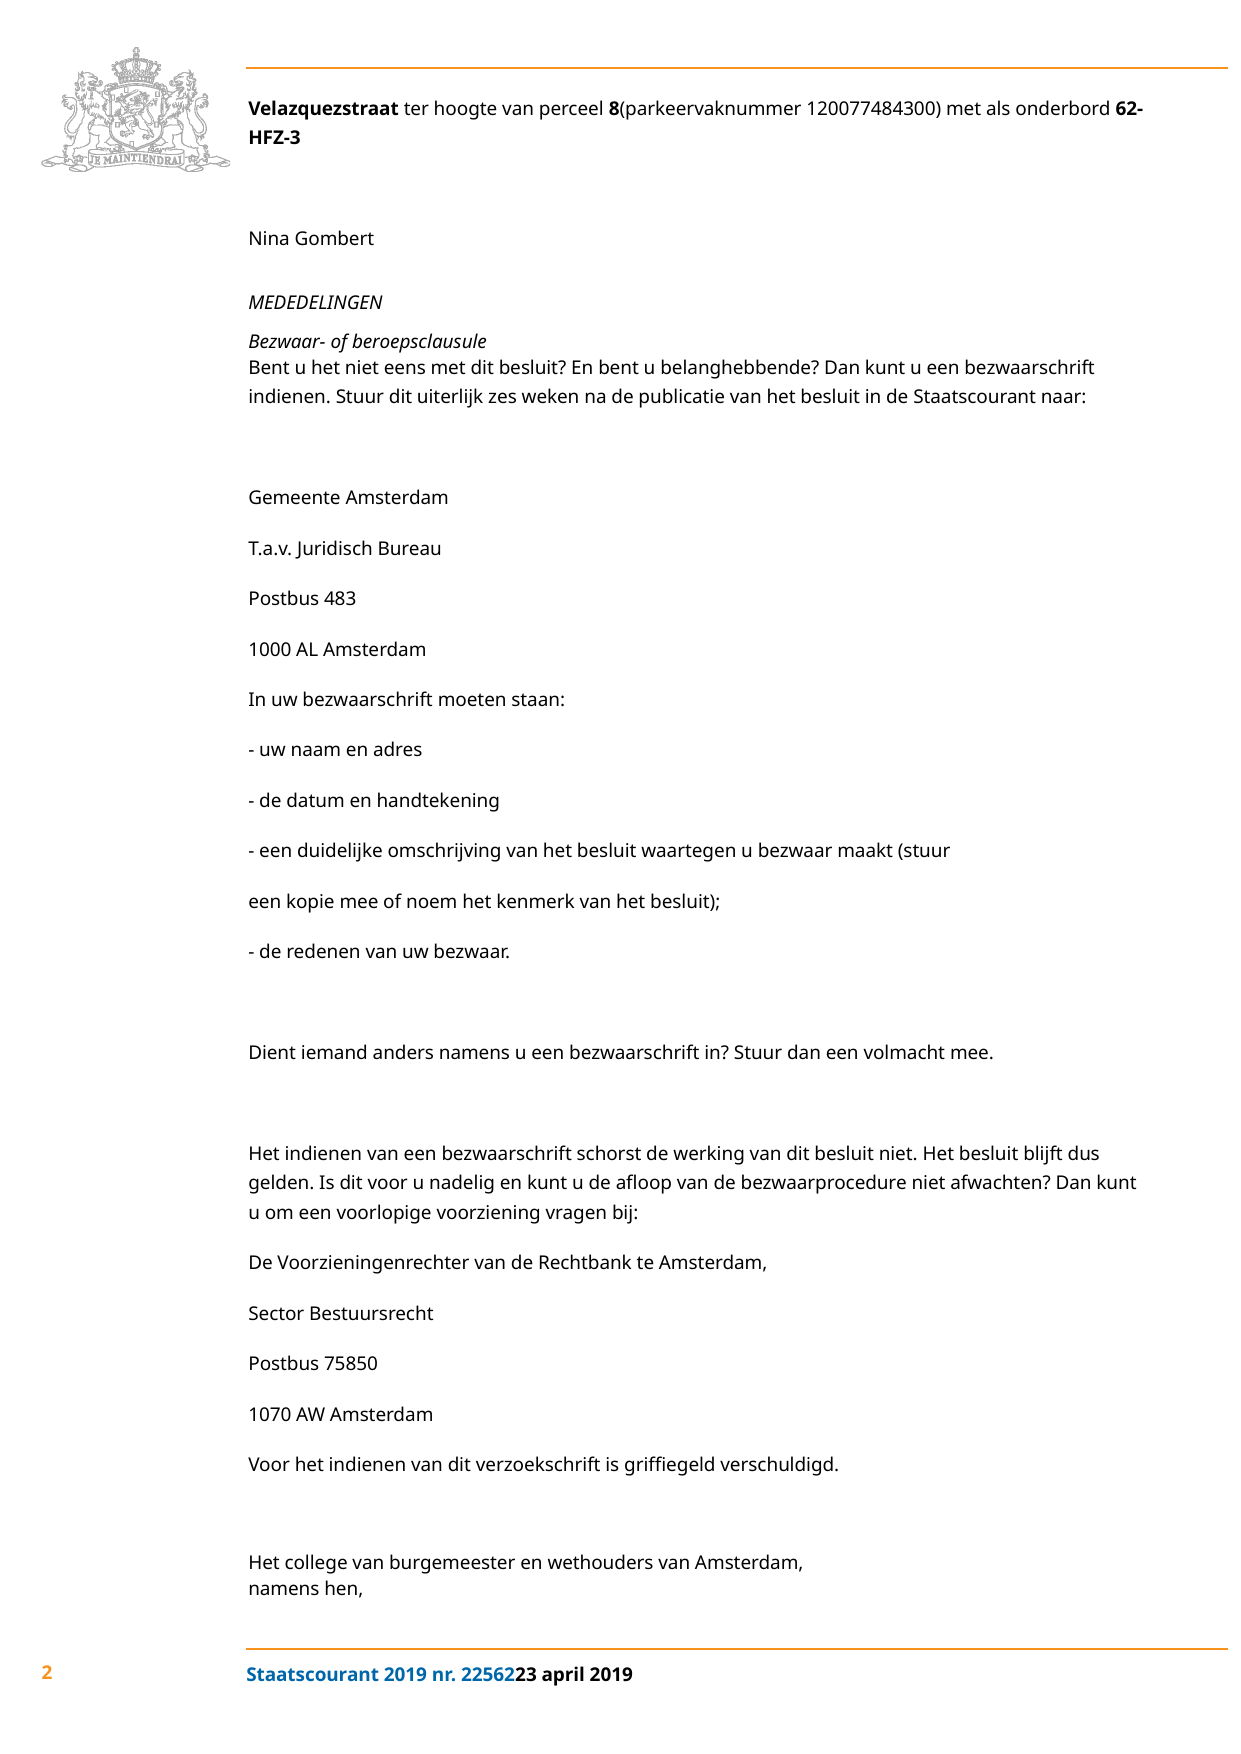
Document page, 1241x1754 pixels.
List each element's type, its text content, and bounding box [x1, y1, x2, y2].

text Postbus 75850 [248, 1350, 1152, 1376]
text een kopie mee of noem het kenmerk van het besluit); [248, 888, 1152, 914]
text Postbus 483 [248, 585, 1152, 611]
text Velazquezstraat ter hoogte van perceel 8(parkeervaknummer 120077484300) met als onderbord 62-HFZ-3 [248, 95, 1152, 150]
text - de redenen van uw bezwaar. [248, 938, 1152, 964]
text Voor het indienen van dit verzoekschrift is griffiegeld verschuldigd. [248, 1451, 1152, 1477]
picture [41, 47, 231, 172]
text Dient iemand anders namens u een bezwaarschrift in? Stuur dan een volmacht mee. [248, 1039, 1152, 1065]
text - de datum en handtekening [248, 787, 1152, 813]
text Bezwaar- of beroepsclausule [248, 328, 1152, 354]
text Nina Gombert [248, 225, 1152, 251]
text Het college van burgemeester en wethouders van Amsterdam, [248, 1549, 1152, 1575]
text In uw bezwaarschrift moeten staan: [248, 686, 1152, 712]
text Sector Bestuursrecht [248, 1300, 1152, 1326]
text namens hen, [248, 1575, 1152, 1601]
text MEDEDELINGEN [248, 289, 1152, 315]
text De Voorzieningenrechter van de Rechtbank te Amsterdam, [248, 1249, 1152, 1275]
text - een duidelijke omschrijving van het besluit waartegen u bezwaar maakt (stuur [248, 837, 1152, 863]
text - uw naam en adres [248, 737, 1152, 762]
text Bent u het niet eens met dit besluit? En bent u belanghebbende? Dan kunt u een bezwaarschrift indienen. Stuur dit uiterlijk zes weken na de publicatie van het besluit in de Staatscourant naar: [248, 354, 1152, 409]
text 1000 AL Amsterdam [248, 636, 1152, 662]
text Het indienen van een bezwaarschrift schorst de werking van dit besluit niet. Het besluit blijft dus gelden. Is dit voor u nadelig en kunt u de afloop van de bezwaarprocedure niet afwachten? Dan kunt u om een voorlopige voorziening vragen bij: [248, 1140, 1152, 1225]
text 1070 AW Amsterdam [248, 1401, 1152, 1427]
text Gemeente Amsterdam [248, 484, 1152, 510]
text T.a.v. Juridisch Bureau [248, 535, 1152, 561]
